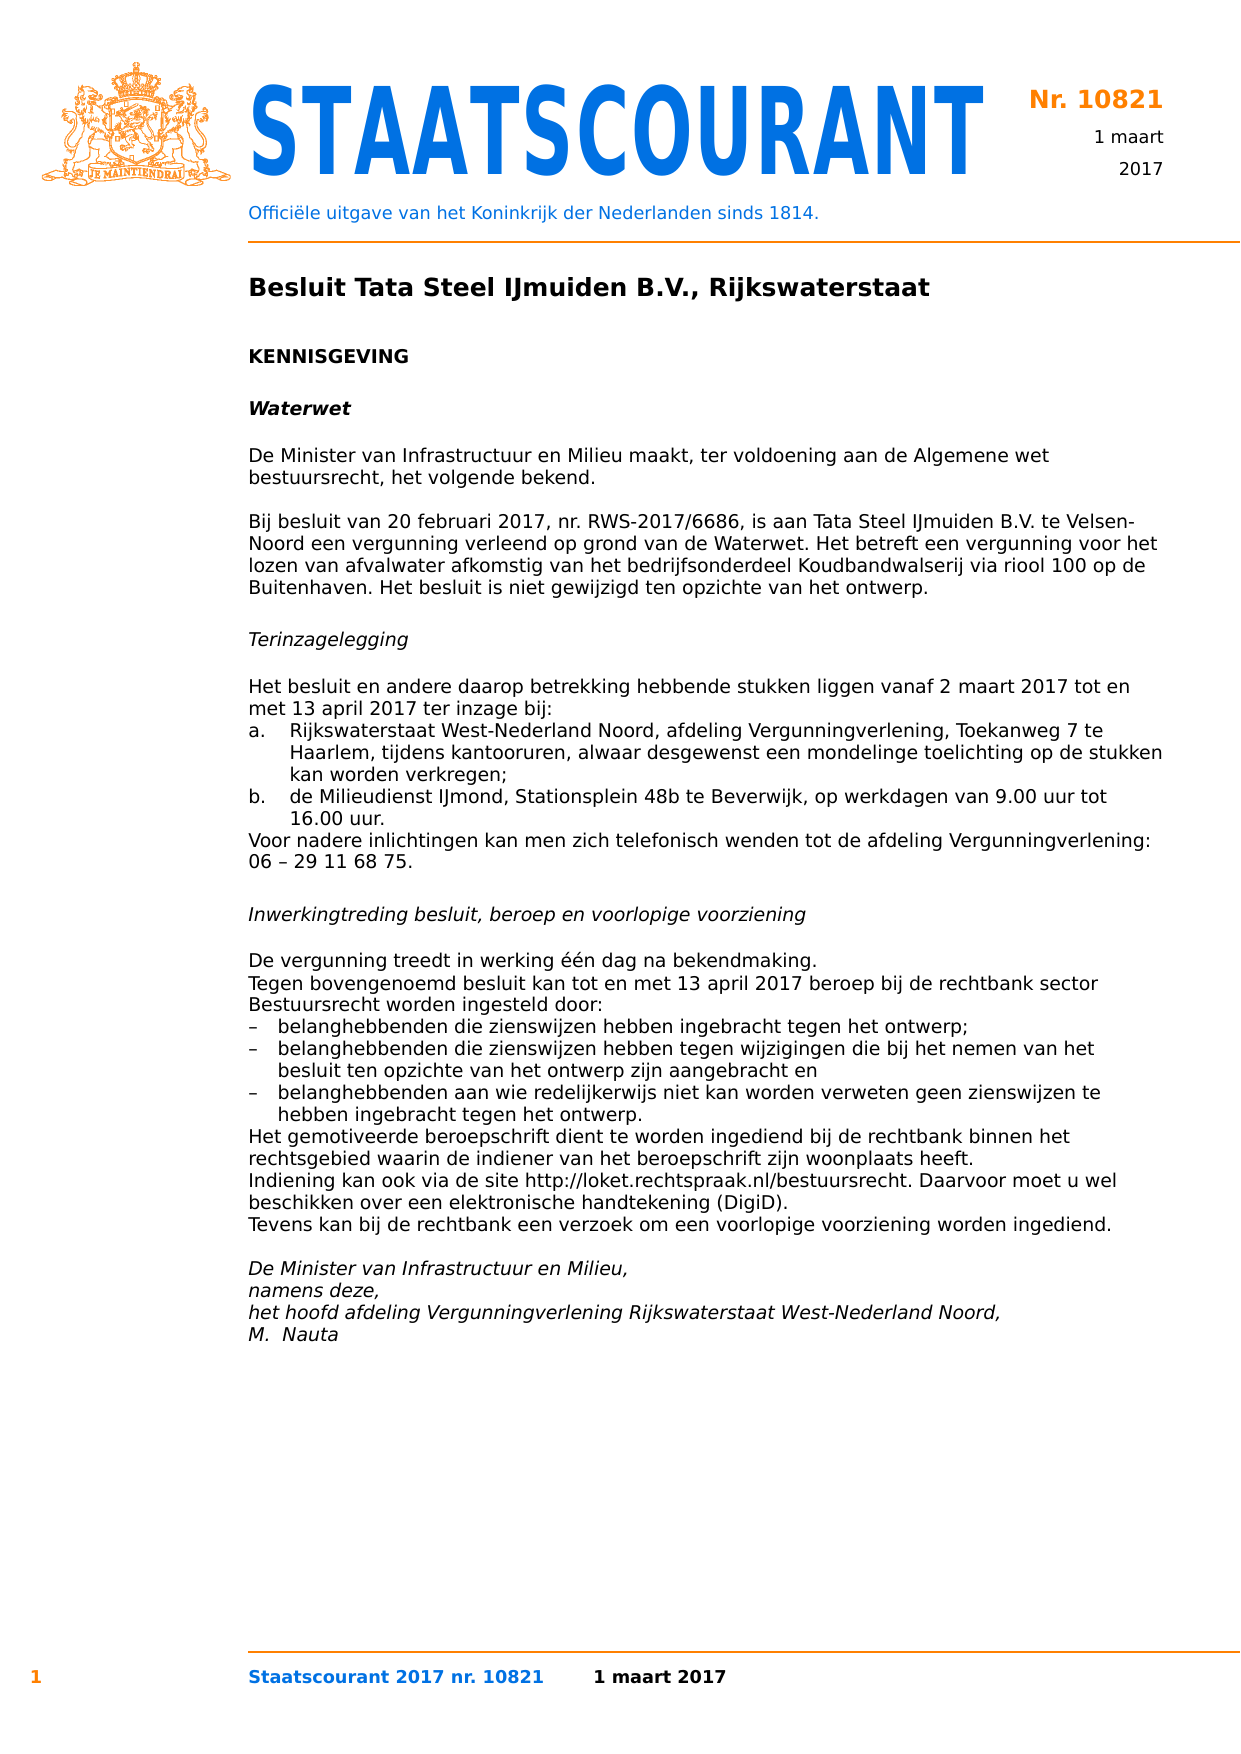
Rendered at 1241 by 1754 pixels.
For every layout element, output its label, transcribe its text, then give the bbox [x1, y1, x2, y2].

text – belanghebbenden die zienswijzen hebben tegen wijzigingen die bij het nemen van het besluit ten opzichte van het ontwerp zijn aangebracht en [248, 1038, 1163, 1082]
subtitle Inwerkingtreding besluit, beroep en voorlopige voorziening [248, 903, 1163, 925]
subtitle Terinzagelegging [248, 629, 1163, 651]
table_cell Officiële uitgave van het Koninkrijk der Nederlanden sinds 1814. [248, 203, 1240, 241]
subtitle Besluit Tata Steel IJmuiden B.V., Rijkswaterstaat [248, 273, 1163, 302]
text Het besluit en andere daarop betrekking hebbende stukken liggen vanaf 2 maart 2017 tot en met 13 april 2017 ter inzage bij: [248, 676, 1163, 719]
text – belanghebbenden die zienswijzen hebben ingebracht tegen het ontwerp; [248, 1016, 1163, 1038]
text a. Rijkswaterstaat West-Nederland Noord, afdeling Vergunningverlening, Toekanweg 7 te Haarlem, tijdens kantooruren, alwaar desgewenst een mondelinge toelichting op de stukken kan worden verkregen; [248, 719, 1163, 786]
table_header Nr. 10821 [998, 62, 1240, 121]
text – belanghebbenden aan wie redelijkerwijs niet kan worden verweten geen zienswijzen te hebben ingebracht tegen het ontwerp. [248, 1082, 1163, 1126]
picture [41, 62, 231, 186]
text b. de Milieudienst IJmond, Stationsplein 48b te Beverwijk, op werkdagen van 9.00 uur tot 16.00 uur. [248, 786, 1163, 829]
table_cell 2017 [998, 153, 1240, 203]
table_cell 1 maart [998, 121, 1240, 153]
text De Minister van Infrastructuur en Milieu, namens deze, het hoofd afdeling Vergunningverlening Rijkswaterstaat West-Nederland Noord, M. Nauta [248, 1258, 1163, 1346]
text Tegen bovengenoemd besluit kan tot en met 13 april 2017 beroep bij de rechtbank sector Bestuursrecht worden ingesteld door: [248, 972, 1163, 1016]
text Tevens kan bij de rechtbank een verzoek om een voorlopige voorziening worden ingediend. [248, 1214, 1163, 1236]
text Indiening kan ook via de site http://loket.rechtspraak.nl/bestuursrecht. Daarvoor moet u wel beschikken over een elektronische handtekening (DigiD). [248, 1170, 1163, 1214]
text De vergunning treedt in werking één dag na bekendmaking. [248, 950, 1163, 972]
subtitle KENNISGEVING [248, 346, 1163, 368]
text Voor nadere inlichtingen kan men zich telefonisch wenden tot de afdeling Vergunningverlening: 06 – 29 11 68 75. [248, 829, 1163, 873]
text Het gemotiveerde beroepschrift dient te worden ingediend bij de rechtbank binnen het rechtsgebied waarin de indiener van het beroepschrift zijn woonplaats heeft. [248, 1126, 1163, 1170]
text De Minister van Infrastructuur en Milieu maakt, ter voldoening aan de Algemene wet bestuursrecht, het volgende bekend. [248, 445, 1163, 489]
table_header [25, 62, 248, 241]
text Bij besluit van 20 februari 2017, nr. RWS-2017/6686, is aan Tata Steel IJmuiden B.V. te Velsen-Noord een vergunning verleend op grond van de Waterwet. Het betreft een vergunning voor het lozen van afvalwater afkomstig van het bedrijfsonderdeel Koudbandwalserij via riool 100 op de Buitenhaven. Het besluit is niet gewijzigd ten opzichte van het ontwerp. [248, 511, 1163, 599]
subtitle Waterwet [248, 398, 1163, 420]
table_header STAATSCOURANT [248, 62, 998, 203]
